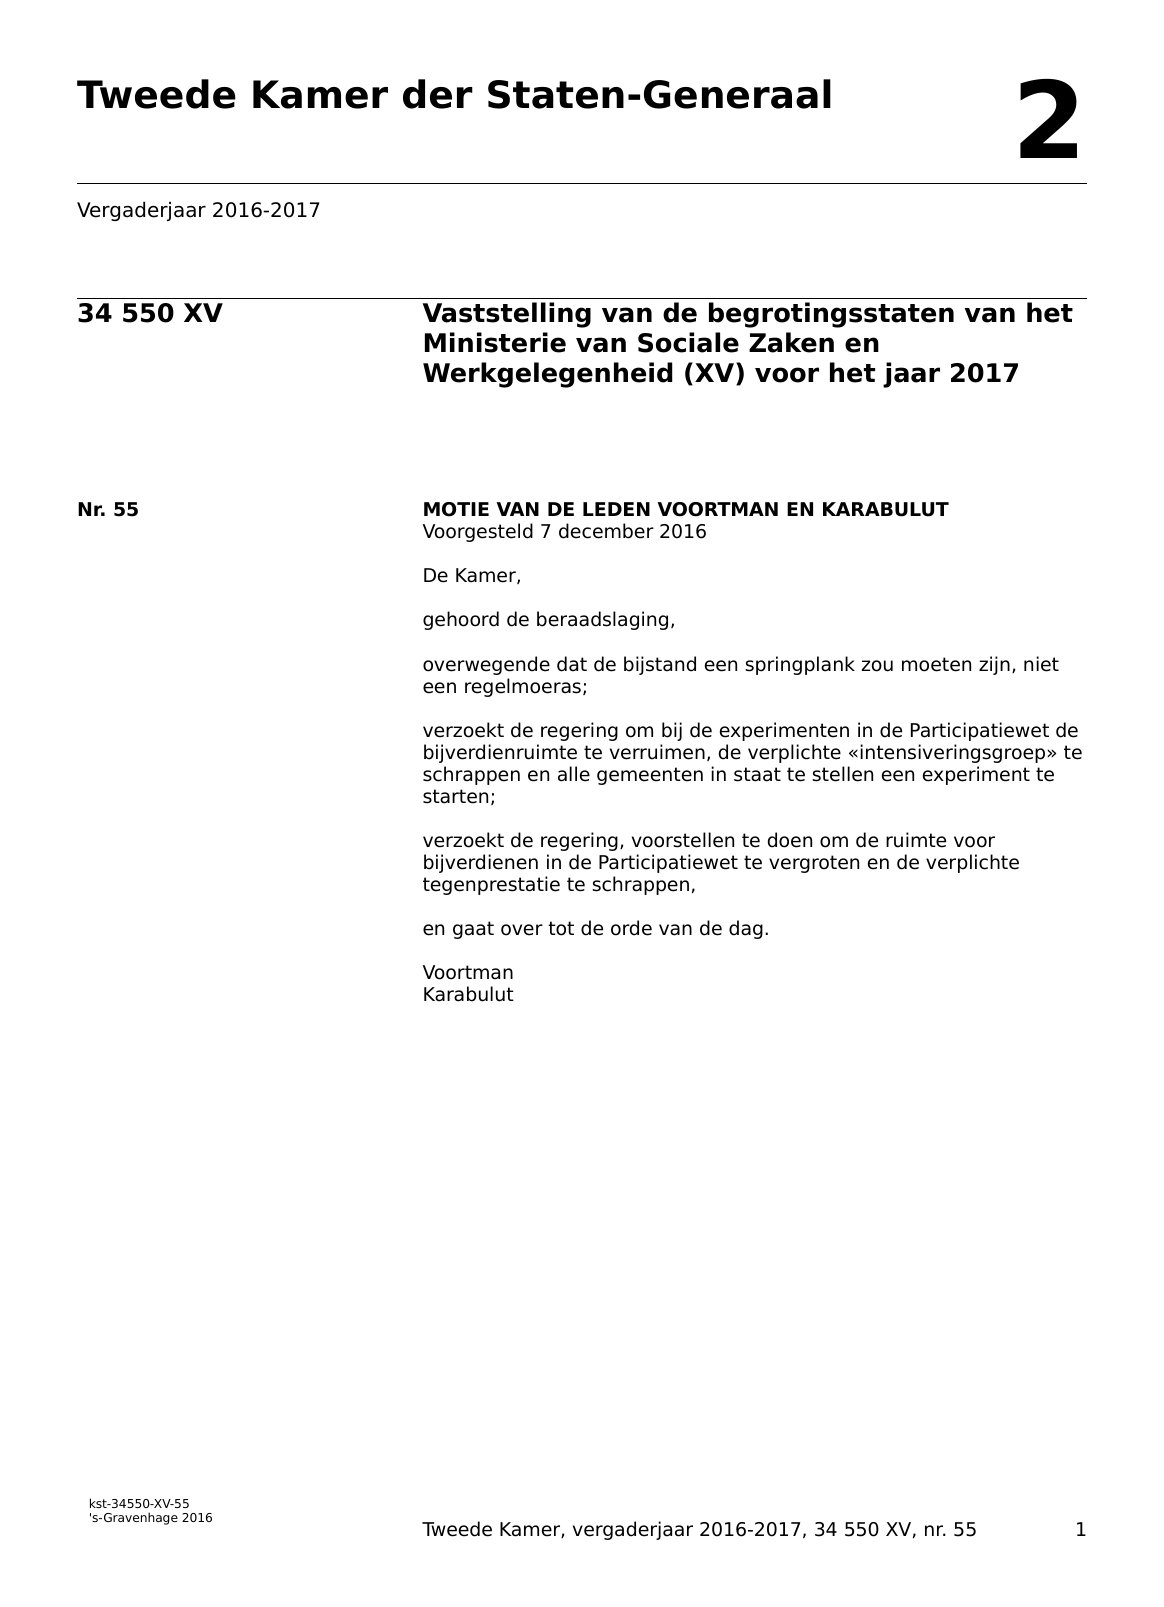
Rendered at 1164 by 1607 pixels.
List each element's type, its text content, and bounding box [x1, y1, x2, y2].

subtitle 34 550 XV Vaststelling van de begrotingsstaten van het Ministerie van Sociale Zaken en Werkgelegenheid (XV) voor het jaar 2017 [77, 299, 1087, 388]
table_header 2 [886, 59, 1087, 183]
text Karabulut [422, 984, 1087, 1006]
subtitle Nr. 55 MOTIE VAN DE LEDEN VOORTMAN EN KARABULUT [77, 499, 1087, 521]
text Voorgesteld 7 december 2016 [422, 521, 1087, 543]
text verzoekt de regering, voorstellen te doen om de ruimte voor bijverdienen in de Participatiewet te vergroten en de verplichte tegenprestatie te schrappen, [422, 830, 1087, 896]
text gehoord de beraadslaging, [422, 609, 1087, 631]
text overwegende dat de bijstand een springplank zou moeten zijn, niet een regelmoeras; [422, 653, 1087, 697]
text De Kamer, [422, 565, 1087, 587]
text verzoekt de regering om bij de experimenten in de Participatiewet de bijverdienruimte te verruimen, de verplichte «intensiveringsgroep» te schrappen en alle gemeenten in staat te stellen een experiment te starten; [422, 720, 1087, 808]
table_header Tweede Kamer der Staten-Generaal [77, 59, 886, 183]
text Voortman [422, 962, 1087, 984]
text kst-34550-XV-55 [88, 1497, 323, 1511]
text 's-Gravenhage 2016 [88, 1511, 323, 1525]
table_cell Vergaderjaar 2016-2017 [77, 184, 1087, 298]
text en gaat over tot de orde van de dag. [422, 918, 1087, 940]
